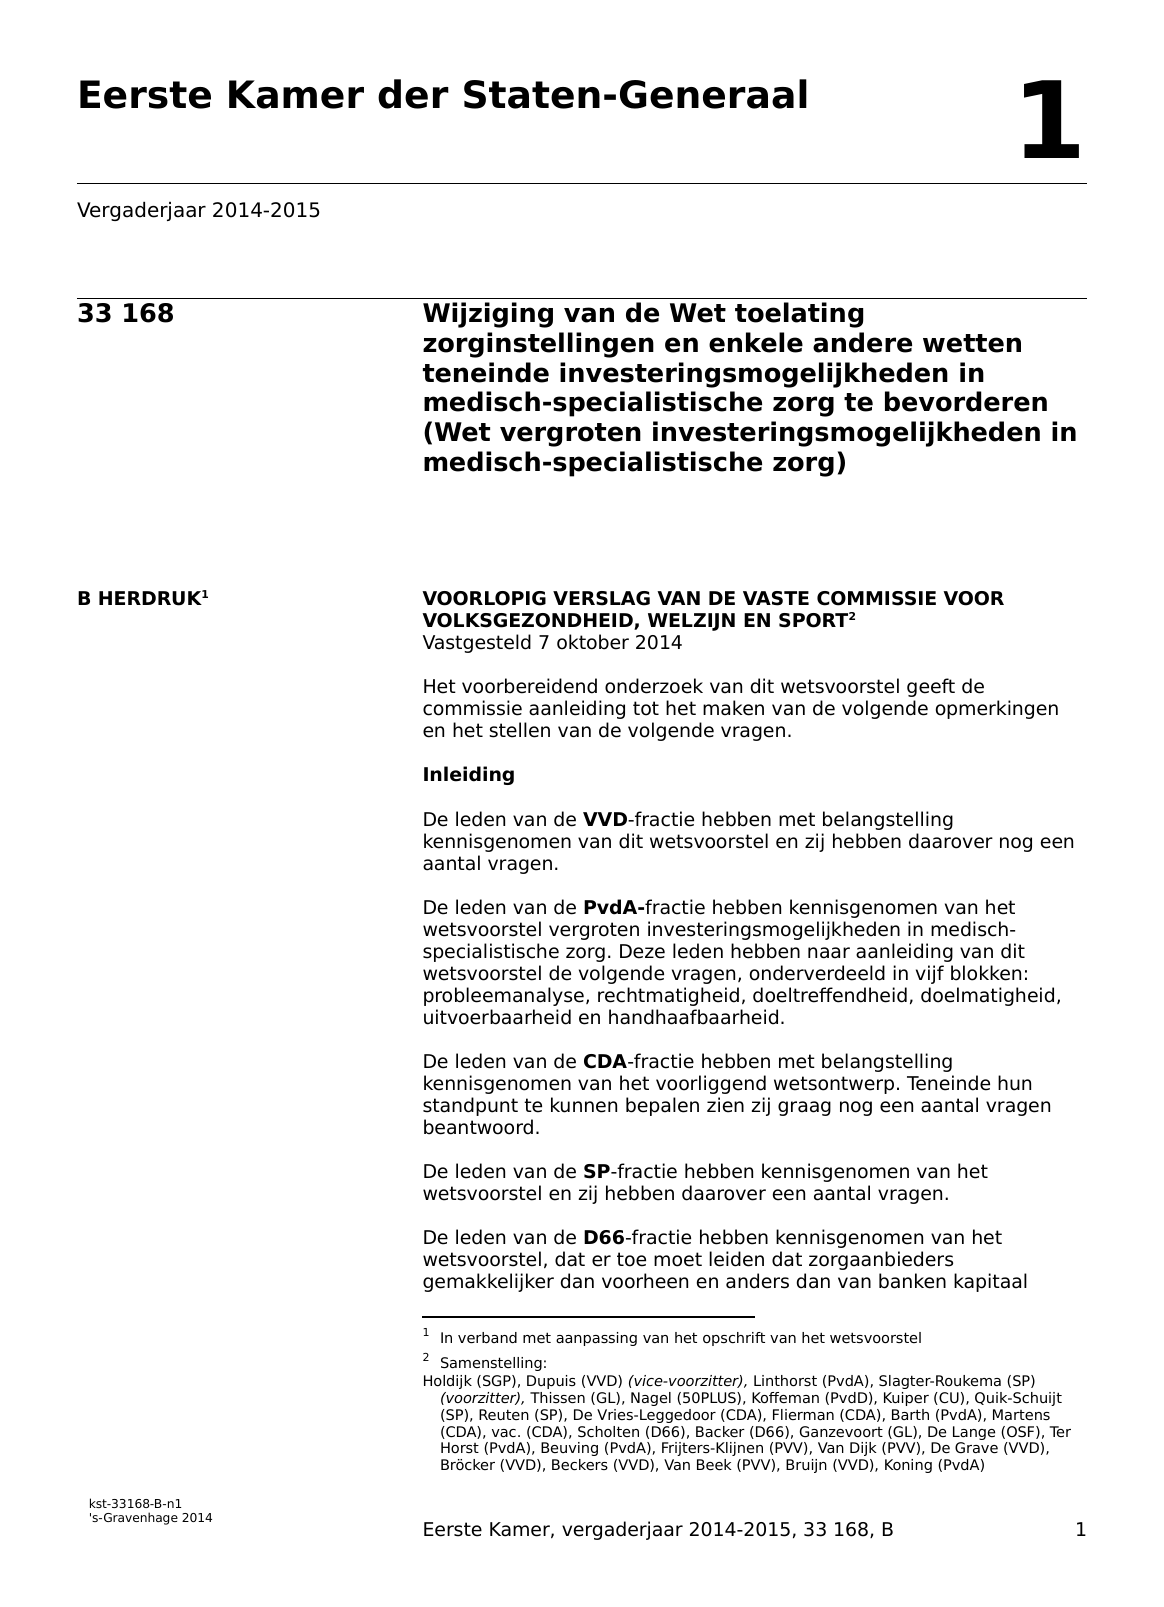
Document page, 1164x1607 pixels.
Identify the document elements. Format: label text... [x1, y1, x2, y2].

subtitle B HERDRUK VOORLOPIG VERSLAG VAN DE VASTE COMMISSIE VOOR VOLKSGEZONDHEID, WELZIJN EN SPORT [77, 588, 1087, 632]
text Vastgesteld 7 oktober 2014 [422, 632, 1087, 654]
subtitle 33 168 Wijziging van de Wet toelating zorginstellingen en enkele andere wetten teneinde investeringsmogelijkheden in medisch-specialistische zorg te bevorderen (Wet vergroten investeringsmogelijkheden in medisch-specialistische zorg) [77, 299, 1087, 477]
text Samenstelling: [422, 1351, 1087, 1373]
text De leden van de PvdA-fractie hebben kennisgenomen van het wetsvoorstel vergroten investeringsmogelijkheden in medisch-specialistische zorg. Deze leden hebben naar aanleiding van dit wetsvoorstel de volgende vragen, onderverdeeld in vijf blokken: probleemanalyse, rechtmatigheid, doeltreffendheid, doelmatigheid, uitvoerbaarheid en handhaafbaarheid. [422, 897, 1087, 1028]
text kst-33168-B-n1 [88, 1497, 323, 1511]
text 's-Gravenhage 2014 [88, 1511, 323, 1525]
table_header 1 [886, 59, 1087, 183]
text Het voorbereidend onderzoek van dit wetsvoorstel geeft de commissie aanleiding tot het maken van de volgende opmerkingen en het stellen van de volgende vragen. [422, 676, 1087, 742]
subtitle Inleiding [422, 764, 1087, 786]
text In verband met aanpassing van het opschrift van het wetsvoorstel [422, 1326, 1087, 1348]
text De leden van de SP-fractie hebben kennisgenomen van het wetsvoorstel en zij hebben daarover een aantal vragen. [422, 1161, 1087, 1205]
table_header Eerste Kamer der Staten-Generaal [77, 59, 886, 183]
table_cell Vergaderjaar 2014-2015 [77, 184, 1087, 298]
text De leden van de CDA-fractie hebben met belangstelling kennisgenomen van het voorliggend wetsontwerp. Teneinde hun standpunt te kunnen bepalen zien zij graag nog een aantal vragen beantwoord. [422, 1051, 1087, 1139]
text De leden van de D66-fractie hebben kennisgenomen van het wetsvoorstel, dat er toe moet leiden dat zorgaanbieders gemakkelijker dan voorheen en anders dan van banken kapitaal [422, 1227, 1087, 1293]
text De leden van de VVD-fractie hebben met belangstelling kennisgenomen van dit wetsvoorstel en zij hebben daarover nog een aantal vragen. [422, 808, 1087, 874]
text Holdijk (SGP), Dupuis (VVD) (vice-voorzitter), Linthorst (PvdA), Slagter-Roukema (SP) (voorzitter), Thissen (GL), Nagel (50PLUS), Koffeman (PvdD), Kuiper (CU), Quik-Schuijt (SP), Reuten (SP), De Vries-Leggedoor (CDA), Flierman (CDA), Barth (PvdA), Martens (CDA), vac. (CDA), Scholten (D66), Backer (D66), Ganzevoort (GL), De Lange (OSF), Ter Horst (PvdA), Beuving (PvdA), Frijters-Klijnen (PVV), Van Dijk (PVV), De Grave (VVD), Bröcker (VVD), Beckers (VVD), Van Beek (PVV), Bruijn (VVD), Koning (PvdA) [422, 1373, 1087, 1474]
